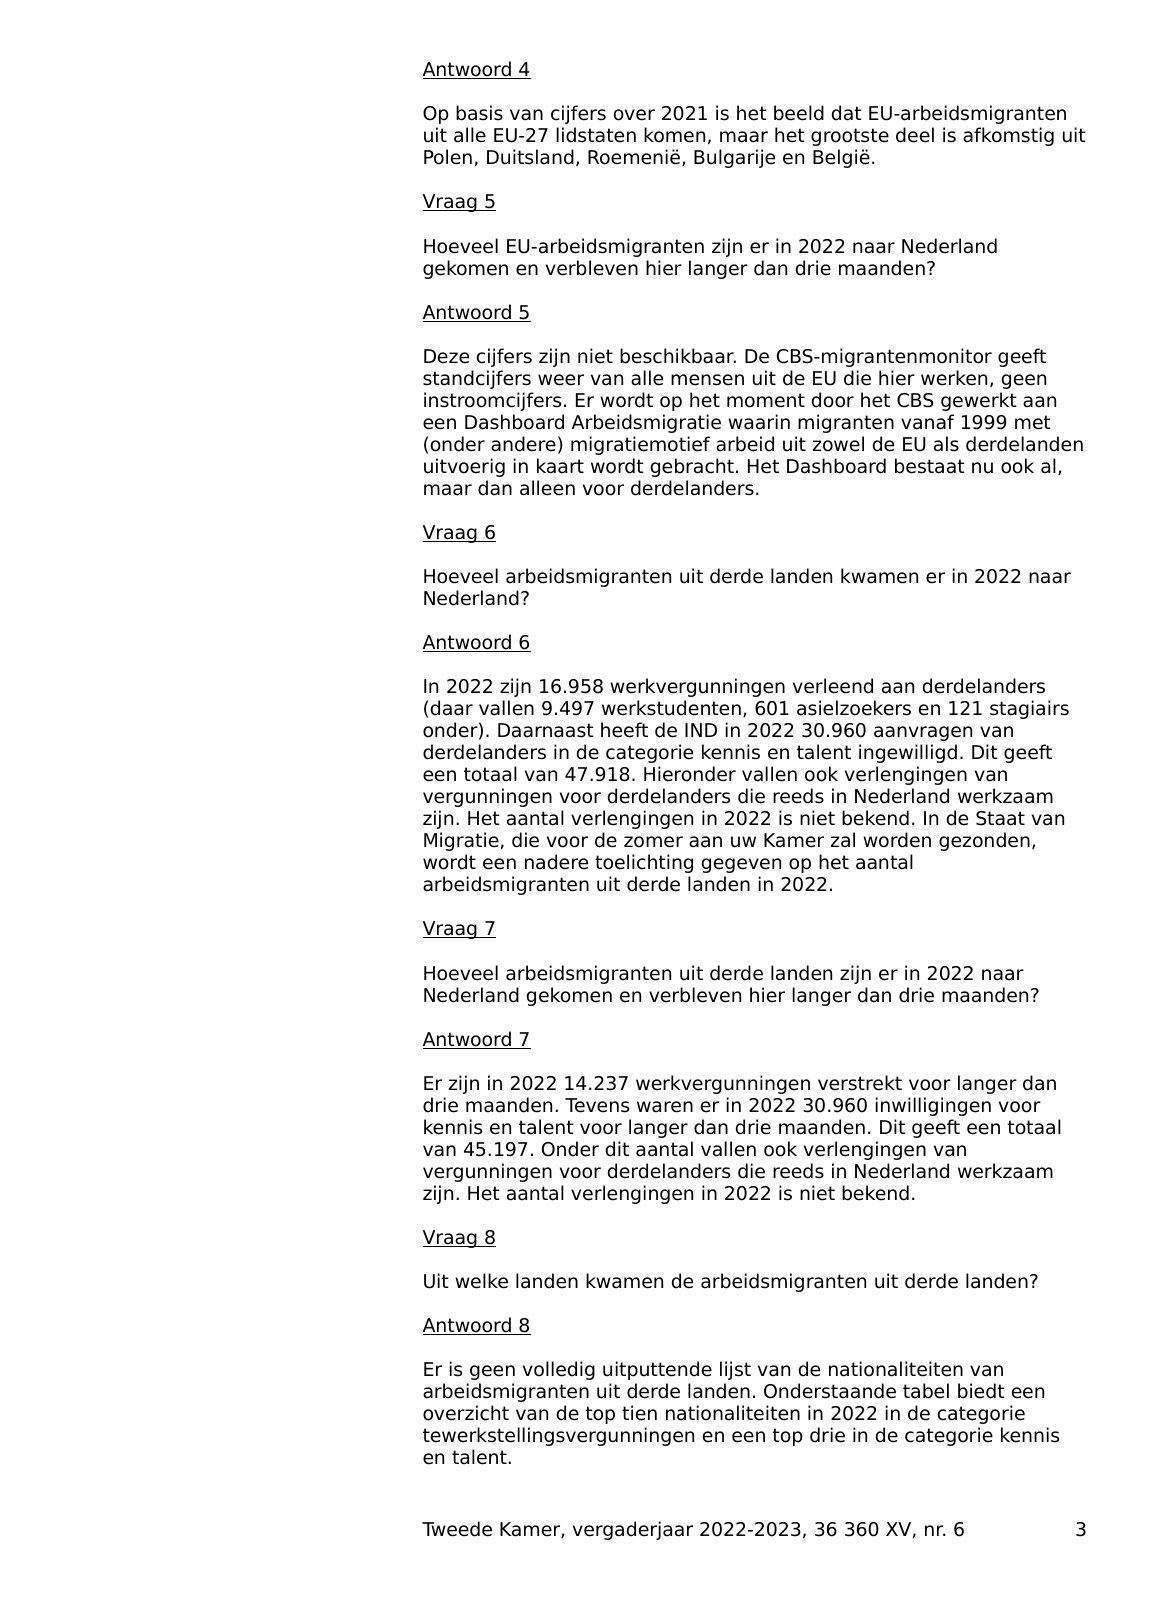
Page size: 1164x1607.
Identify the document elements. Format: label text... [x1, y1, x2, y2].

subtitle Vraag 6 [422, 522, 1087, 544]
subtitle Antwoord 7 [422, 1029, 1087, 1051]
text Deze cijfers zijn niet beschikbaar. De CBS-migrantenmonitor geeft standcijfers weer van alle mensen uit de EU die hier werken, geen instroomcijfers. Er wordt op het moment door het CBS gewerkt aan een Dashboard Arbeidsmigratie waarin migranten vanaf 1999 met (onder andere) migratiemotief arbeid uit zowel de EU als derdelanden uitvoerig in kaart wordt gebracht. Het Dashboard bestaat nu ook al, maar dan alleen voor derdelanders. [422, 346, 1087, 500]
subtitle Vraag 7 [422, 918, 1087, 940]
subtitle Vraag 5 [422, 191, 1087, 213]
subtitle Antwoord 5 [422, 302, 1087, 324]
text Er zijn in 2022 14.237 werkvergunningen verstrekt voor langer dan drie maanden. Tevens waren er in 2022 30.960 inwilligingen voor kennis en talent voor langer dan drie maanden. Dit geeft een totaal van 45.197. Onder dit aantal vallen ook verlengingen van vergunningen voor derdelanders die reeds in Nederland werkzaam zijn. Het aantal verlengingen in 2022 is niet bekend. [422, 1073, 1087, 1205]
text Uit welke landen kwamen de arbeidsmigranten uit derde landen? [422, 1271, 1087, 1293]
subtitle Antwoord 4 [422, 59, 1087, 81]
text Hoeveel EU-arbeidsmigranten zijn er in 2022 naar Nederland gekomen en verbleven hier langer dan drie maanden? [422, 236, 1087, 279]
subtitle Vraag 8 [422, 1227, 1087, 1249]
subtitle Antwoord 8 [422, 1315, 1087, 1337]
text Hoeveel arbeidsmigranten uit derde landen zijn er in 2022 naar Nederland gekomen en verbleven hier langer dan drie maanden? [422, 962, 1087, 1006]
text Er is geen volledig uitputtende lijst van de nationaliteiten van arbeidsmigranten uit derde landen. Onderstaande tabel biedt een overzicht van de top tien nationaliteiten in 2022 in de categorie tewerkstellingsvergunningen en een top drie in de categorie kennis en talent. [422, 1359, 1087, 1469]
text In 2022 zijn 16.958 werkvergunningen verleend aan derdelanders (daar vallen 9.497 werkstudenten, 601 asielzoekers en 121 stagiairs onder). Daarnaast heeft de IND in 2022 30.960 aanvragen van derdelanders in de categorie kennis en talent ingewilligd. Dit geeft een totaal van 47.918. Hieronder vallen ook verlengingen van vergunningen voor derdelanders die reeds in Nederland werkzaam zijn. Het aantal verlengingen in 2022 is niet bekend. In de Staat van Migratie, die voor de zomer aan uw Kamer zal worden gezonden, wordt een nadere toelichting gegeven op het aantal arbeidsmigranten uit derde landen in 2022. [422, 676, 1087, 896]
text Op basis van cijfers over 2021 is het beeld dat EU-arbeidsmigranten uit alle EU-27 lidstaten komen, maar het grootste deel is afkomstig uit Polen, Duitsland, Roemenië, Bulgarije en België. [422, 103, 1087, 169]
text Hoeveel arbeidsmigranten uit derde landen kwamen er in 2022 naar Nederland? [422, 566, 1087, 610]
subtitle Antwoord 6 [422, 632, 1087, 654]
